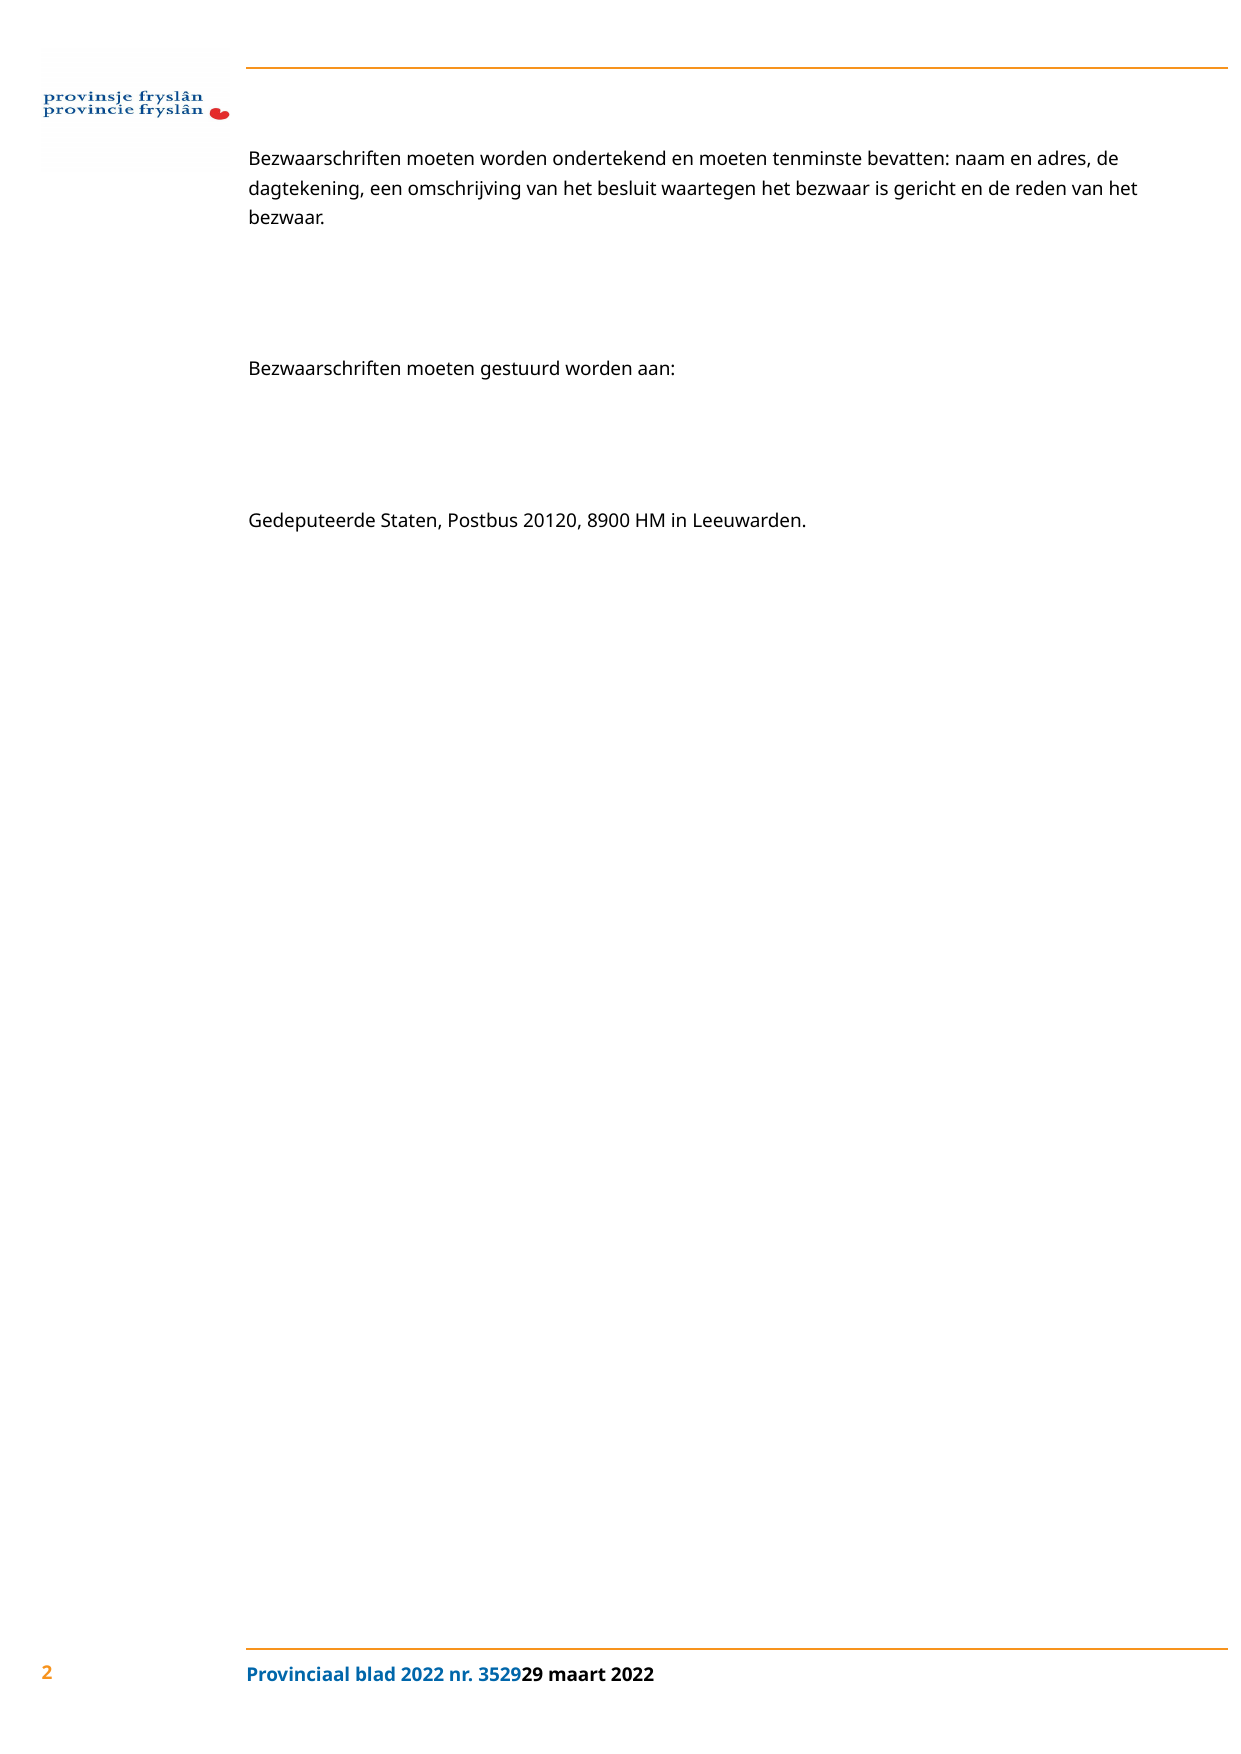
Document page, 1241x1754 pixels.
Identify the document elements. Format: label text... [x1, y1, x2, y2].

text Gedeputeerde Staten, Postbus 20120, 8900 HM in Leeuwarden. [248, 507, 1152, 533]
text Bezwaarschriften moeten gestuurd worden aan: [248, 356, 1152, 381]
text Bezwaarschriften moeten worden ondertekend en moeten tenminste bevatten: naam en adres, de dagtekening, een omschrijving van het besluit waartegen het bezwaar is gericht en de reden van het bezwaar. [248, 145, 1152, 230]
picture [41, 47, 231, 172]
